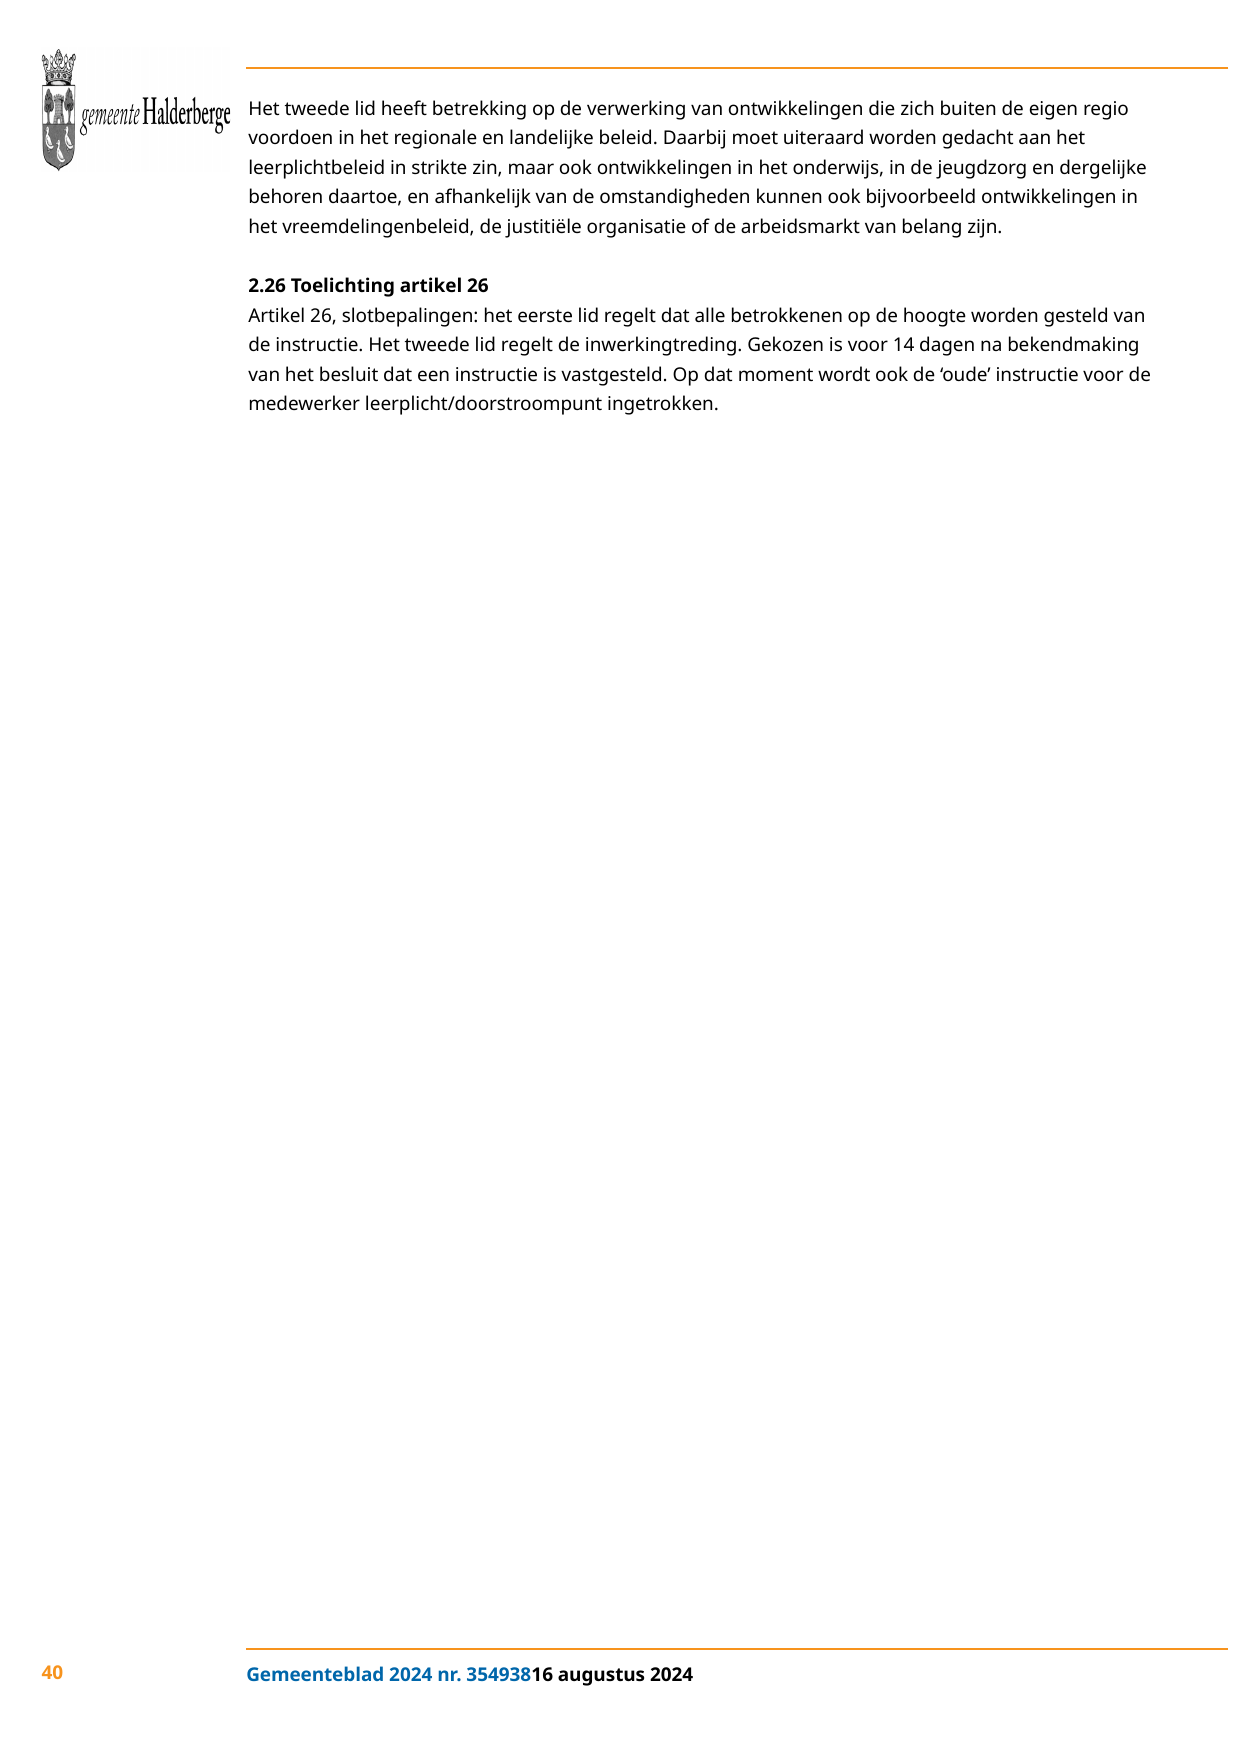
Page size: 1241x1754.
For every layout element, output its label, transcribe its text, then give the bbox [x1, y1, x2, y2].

picture [41, 47, 231, 172]
text Het tweede lid heeft betrekking op de verwerking van ontwikkelingen die zich buiten de eigen regio voordoen in het regionale en landelijke beleid. Daarbij moet uiteraard worden gedacht aan het leerplichtbeleid in strikte zin, maar ook ontwikkelingen in het onderwijs, in de jeugdzorg en dergelijke behoren daartoe, en afhankelijk van de omstandigheden kunnen ook bijvoorbeeld ontwikkelingen in het vreemdelingenbeleid, de justitiële organisatie of de arbeidsmarkt van belang zijn. [248, 95, 1152, 239]
text 2.26 Toelichting artikel 26 [248, 272, 1152, 298]
text Artikel 26, slotbepalingen: het eerste lid regelt dat alle betrokkenen op de hoogte worden gesteld van de instructie. Het tweede lid regelt de inwerkingtreding. Gekozen is voor 14 dagen na bekendmaking van het besluit dat een instructie is vastgesteld. Op dat moment wordt ook de ‘oude’ instructie voor de medewerker leerplicht/doorstroompunt ingetrokken. [248, 302, 1152, 416]
